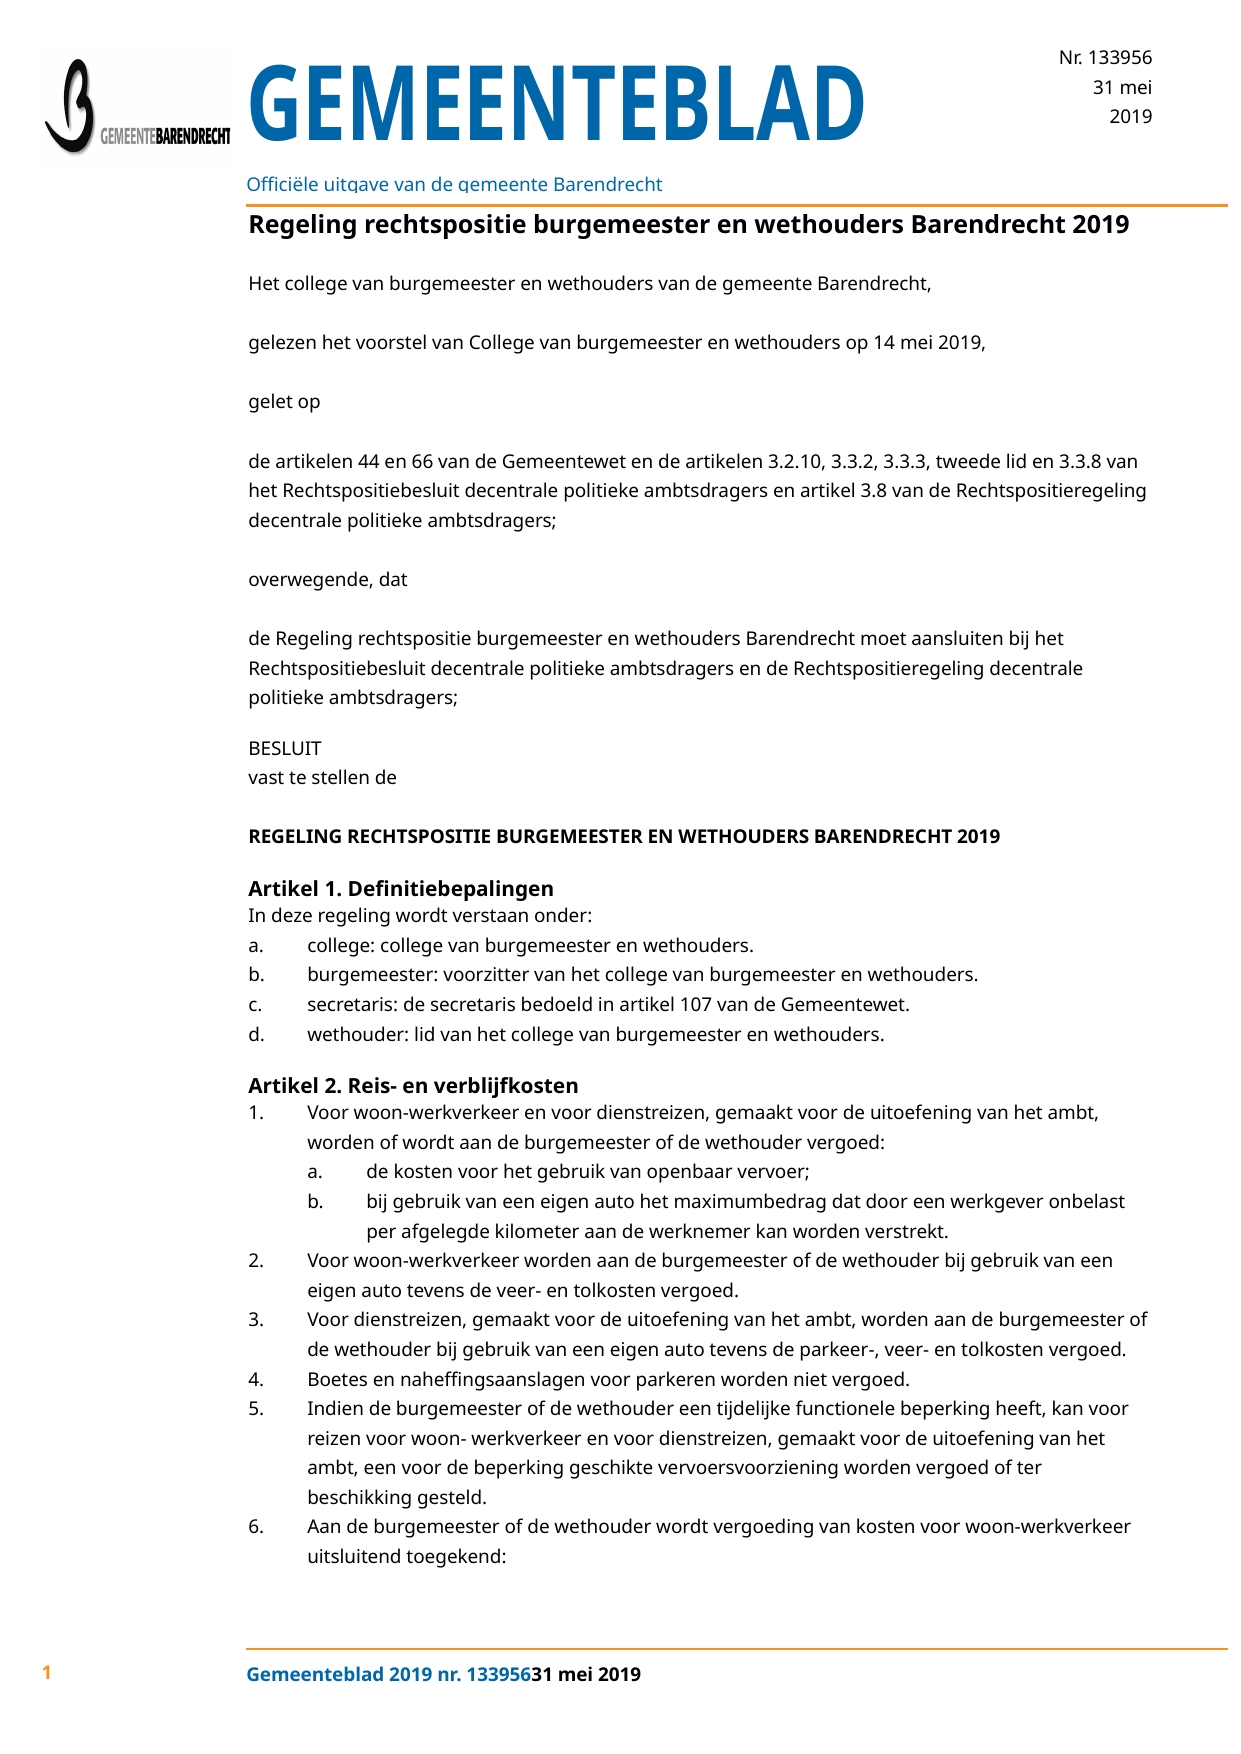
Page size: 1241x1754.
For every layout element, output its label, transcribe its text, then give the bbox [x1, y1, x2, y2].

text de Regeling rechtspositie burgemeester en wethouders Barendrecht moet aansluiten bij het Rechtspositiebesluit decentrale politieke ambtsdragers en de Rechtspositieregeling decentrale politieke ambtsdragers; [248, 625, 1152, 710]
text BESLUIT [248, 735, 1152, 761]
list bij gebruik van een eigen auto het maximumbedrag dat door een werkgever onbelast per afgelegde kilometer aan de werknemer kan worden verstrekt. [307, 1188, 1152, 1244]
picture [41, 47, 231, 172]
list wethouder: lid van het college van burgemeester en wethouders. [248, 1021, 1152, 1046]
list secretaris: de secretaris bedoeld in artikel 107 van de Gemeentewet. [248, 991, 1152, 1017]
list Voor woon-werkverkeer en voor dienstreizen, gemaakt voor de uitoefening van het ambt, worden of wordt aan de burgemeester of de wethouder vergoed: [248, 1099, 1152, 1155]
list Voor dienstreizen, gemaakt voor de uitoefening van het ambt, worden aan de burgemeester of de wethouder bij gebruik van een eigen auto tevens de parkeer-, veer- en tolkosten vergoed. [248, 1307, 1152, 1362]
text In deze regeling wordt verstaan onder: [248, 902, 1152, 928]
text Artikel 1. Definitiebepalingen [248, 874, 1152, 902]
text gelezen het voorstel van College van burgemeester en wethouders op 14 mei 2019, [248, 329, 1152, 355]
text Artikel 2. Reis- en verblijfkosten [248, 1071, 1152, 1099]
text overwegende, dat [248, 566, 1152, 592]
text Regeling rechtspositie burgemeester en wethouders Barendrecht 2019 [248, 207, 1152, 241]
list college: college van burgemeester en wethouders. [248, 932, 1152, 958]
list de kosten voor het gebruik van openbaar vervoer; [307, 1159, 1152, 1184]
list burgemeester: voorzitter van het college van burgemeester en wethouders. [248, 962, 1152, 987]
list Voor woon-werkverkeer worden aan de burgemeester of de wethouder bij gebruik van een eigen auto tevens de veer- en tolkosten vergoed. [248, 1247, 1152, 1303]
text vast te stellen de [248, 764, 1152, 790]
list Aan de burgemeester of de wethouder wordt vergoeding van kosten voor woon-werkverkeer uitsluitend toegekend: [248, 1514, 1152, 1569]
text gelet op [248, 389, 1152, 414]
text de artikelen 44 en 66 van de Gemeentewet en de artikelen 3.2.10, 3.3.2, 3.3.3, tweede lid en 3.3.8 van het Rechtspositiebesluit decentrale politieke ambtsdragers en artikel 3.8 van de Rechtspositieregeling decentrale politieke ambtsdragers; [248, 448, 1152, 533]
list Indien de burgemeester of de wethouder een tijdelijke functionele beperking heeft, kan voor reizen voor woon- werkverkeer en voor dienstreizen, gemaakt voor de uitoefening van het ambt, een voor de beperking geschikte vervoersvoorziening worden vergoed of ter beschikking gesteld. [248, 1395, 1152, 1510]
list Boetes en naheffingsaanslagen voor parkeren worden niet vergoed. [248, 1366, 1152, 1392]
text Het college van burgemeester en wethouders van de gemeente Barendrecht, [248, 270, 1152, 296]
text REGELING RECHTSPOSITIE BURGEMEESTER EN WETHOUDERS BARENDRECHT 2019 [248, 823, 1152, 849]
